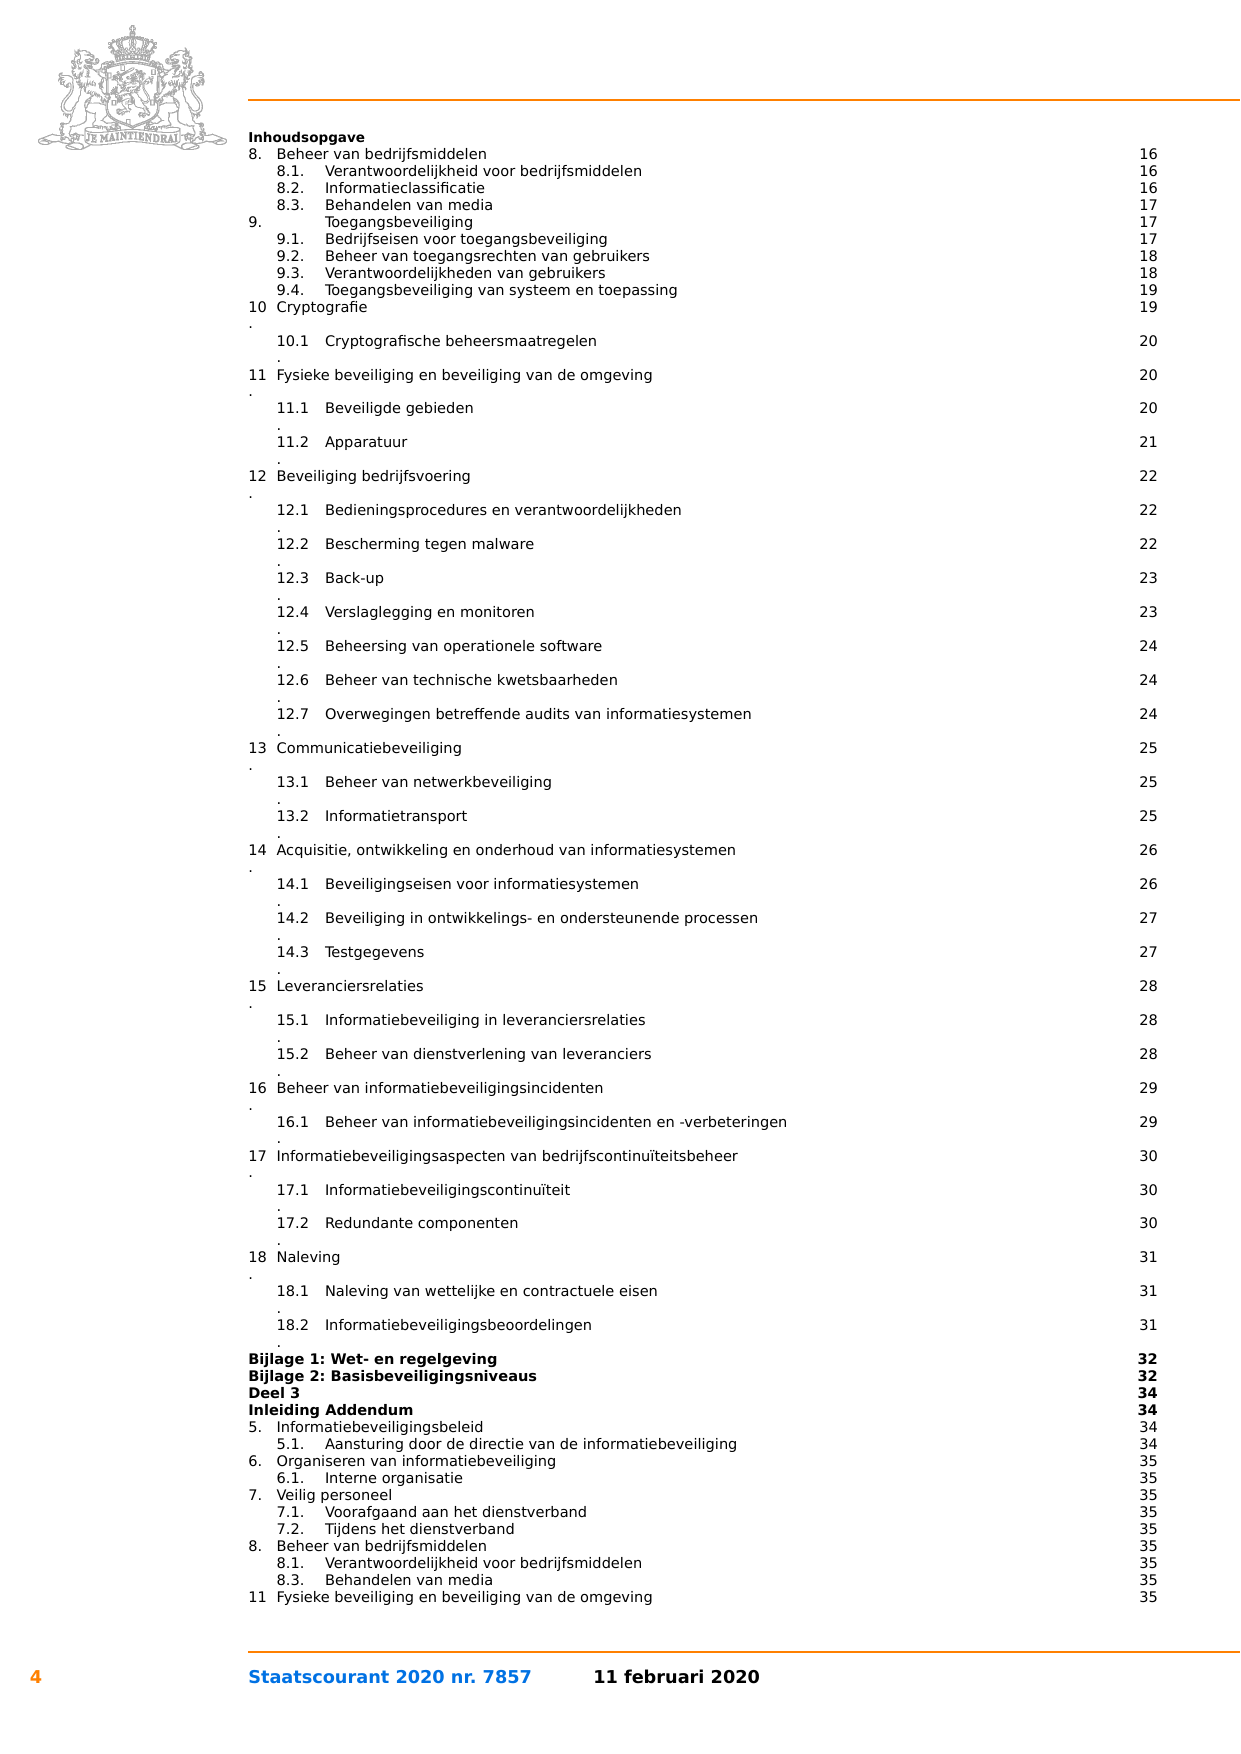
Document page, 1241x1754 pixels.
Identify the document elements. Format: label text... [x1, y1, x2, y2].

table_cell [248, 333, 271, 366]
table_cell Informatiebeveiligingsbeoordelingen [319, 1317, 1066, 1351]
table_cell Cryptografie [271, 299, 1066, 332]
table_cell 15.2. [271, 1046, 319, 1079]
table_cell [248, 1317, 271, 1351]
table_cell [248, 1181, 271, 1215]
table_cell 17 [1066, 214, 1163, 231]
table_cell [248, 1504, 271, 1521]
table_cell Toegangsbeveiliging [319, 214, 1066, 231]
table_cell 12.4. [271, 604, 319, 638]
table_cell 16 [1066, 180, 1163, 197]
table_cell 7. [248, 1487, 271, 1504]
table_cell Testgegevens [319, 944, 1066, 978]
table_cell Verantwoordelijkheden van gebruikers [319, 265, 1066, 281]
table_cell 8.3. [271, 197, 319, 213]
table_cell Beheer van netwerkbeveiliging [319, 774, 1066, 808]
table_cell 30 [1066, 1215, 1163, 1249]
table_cell 35 [1066, 1487, 1163, 1504]
table_cell [248, 231, 271, 247]
table_cell Behandelen van media [319, 197, 1066, 213]
table_cell 14.2. [271, 910, 319, 944]
table_cell Beheer van technische kwetsbaarheden [319, 672, 1066, 706]
table_cell Beheer van bedrijfsmiddelen [271, 1538, 1066, 1555]
table_cell 16 [1066, 163, 1163, 179]
table_cell 16.1. [271, 1114, 319, 1147]
table_cell [248, 672, 271, 706]
table_cell 25 [1066, 774, 1163, 808]
table_cell 8.1. [271, 163, 319, 179]
table_cell 12.2. [271, 536, 319, 570]
table_cell Tijdens het dienstverband [319, 1521, 1066, 1538]
table_cell 10. [248, 299, 271, 332]
table_cell 14. [248, 842, 271, 876]
table_cell [248, 1572, 271, 1589]
table_cell Beheersing van operationele software [319, 638, 1066, 672]
table_cell 22 [1066, 468, 1163, 502]
table_cell 9.2. [271, 248, 319, 264]
table_cell Fysieke beveiliging en beveiliging van de omgeving [271, 366, 1066, 400]
table_cell 5. [248, 1419, 271, 1436]
table_cell 28 [1066, 1046, 1163, 1079]
table_cell 16 [1066, 146, 1163, 163]
table_header Inhoudsopgave [248, 130, 1163, 146]
table_cell 8. [248, 1538, 271, 1555]
table_cell Leveranciersrelaties [271, 978, 1066, 1012]
table_cell Verantwoordelijkheid voor bedrijfsmiddelen [319, 163, 1066, 179]
table_cell 34 [1066, 1385, 1163, 1402]
table_cell Cryptografische beheersmaatregelen [319, 333, 1066, 366]
table_cell 35 [1066, 1521, 1163, 1538]
table_cell [248, 774, 271, 808]
table_cell 13.1. [271, 774, 319, 808]
table_cell 32 [1066, 1368, 1163, 1385]
table_cell 28 [1066, 1012, 1163, 1046]
table_cell [248, 281, 271, 298]
table_cell 35 [1066, 1572, 1163, 1589]
table_cell 12.7. [271, 706, 319, 740]
table_cell Verantwoordelijkheid voor bedrijfsmiddelen [319, 1555, 1066, 1572]
table_cell 8.2. [271, 180, 319, 197]
table_cell 29 [1066, 1114, 1163, 1147]
table_cell 26 [1066, 876, 1163, 910]
table_cell Behandelen van media [319, 1572, 1066, 1589]
table_cell [248, 1521, 271, 1538]
table_cell [248, 400, 271, 434]
table_cell [248, 808, 271, 842]
table_cell [248, 1436, 271, 1453]
table_cell 24 [1066, 706, 1163, 740]
table_cell 5.1. [271, 1436, 319, 1453]
table_cell 25 [1066, 808, 1163, 842]
table_cell 35 [1066, 1504, 1163, 1521]
table_cell 8.1. [271, 1555, 319, 1572]
table_cell 14.3. [271, 944, 319, 978]
table_cell [248, 265, 271, 281]
table_cell [248, 1555, 271, 1572]
table_cell Back-up [319, 570, 1066, 604]
table_cell Fysieke beveiliging en beveiliging van de omgeving [271, 1589, 1066, 1606]
table_cell Informatiebeveiligingsbeleid [271, 1419, 1066, 1436]
table_cell 18 [1066, 248, 1163, 264]
table_cell [248, 638, 271, 672]
table_cell 7.1. [271, 1504, 319, 1521]
table_cell [248, 876, 271, 910]
table_cell 35 [1066, 1589, 1163, 1606]
table_cell Veilig personeel [271, 1487, 1066, 1504]
table_cell 27 [1066, 910, 1163, 944]
table_cell 12.5. [271, 638, 319, 672]
table_cell Beveiligingseisen voor informatiesystemen [319, 876, 1066, 910]
table_cell 18 [1066, 265, 1163, 281]
table_cell 6.1. [271, 1470, 319, 1487]
table_cell 30 [1066, 1181, 1163, 1215]
table_cell Informatiebeveiligingsaspecten van bedrijfscontinuïteitsbeheer [271, 1148, 1066, 1181]
table_cell Interne organisatie [319, 1470, 1066, 1487]
table_cell 7.2. [271, 1521, 319, 1538]
table_cell 14.1. [271, 876, 319, 910]
table_cell 8.3. [271, 1572, 319, 1589]
table_cell 19 [1066, 299, 1163, 332]
table_cell 20 [1066, 333, 1163, 366]
table_cell 34 [1066, 1402, 1163, 1419]
table_cell Redundante componenten [319, 1215, 1066, 1249]
table_cell [248, 536, 271, 570]
picture [38, 25, 227, 150]
table_cell 20 [1066, 400, 1163, 434]
table_cell Organiseren van informatiebeveiliging [271, 1453, 1066, 1470]
table_cell 35 [1066, 1538, 1163, 1555]
table_cell Beveiliging bedrijfsvoering [271, 468, 1066, 502]
table_cell 24 [1066, 672, 1163, 706]
table_cell 9.1. [271, 231, 319, 247]
table_cell 22 [1066, 536, 1163, 570]
table_cell [248, 570, 271, 604]
table_cell 10.1. [271, 333, 319, 366]
table_cell [248, 1046, 271, 1079]
table_cell 11.1. [271, 400, 319, 434]
table_cell Bedieningsprocedures en verantwoordelijkheden [319, 502, 1066, 536]
table_cell [248, 1012, 271, 1046]
table_cell 17 [1066, 231, 1163, 247]
table_cell 31 [1066, 1317, 1163, 1351]
table_cell 24 [1066, 638, 1163, 672]
table_cell [248, 502, 271, 536]
table_cell 17.1. [271, 1181, 319, 1215]
table_cell 23 [1066, 570, 1163, 604]
table_cell Bijlage 1: Wet- en regelgeving [248, 1351, 1066, 1368]
table_cell 17. [248, 1148, 271, 1181]
table_cell Overwegingen betreffende audits van informatiesystemen [319, 706, 1066, 740]
table_cell [248, 1215, 271, 1249]
table_cell Deel 3 [248, 1385, 1066, 1402]
table_cell 26 [1066, 842, 1163, 876]
table_cell 18. [248, 1249, 271, 1283]
table_cell 22 [1066, 502, 1163, 536]
table_cell 34 [1066, 1419, 1163, 1436]
table_cell Informatiebeveiliging in leveranciersrelaties [319, 1012, 1066, 1046]
table_cell Beheer van informatiebeveiligingsincidenten en -verbeteringen [319, 1114, 1066, 1147]
table_cell 6. [248, 1453, 271, 1470]
table_cell 8. [248, 146, 271, 163]
table_cell Communicatiebeveiliging [271, 740, 1066, 774]
table_cell 9.3. [271, 265, 319, 281]
table_cell 35 [1066, 1470, 1163, 1487]
table_cell [248, 434, 271, 468]
table_cell 27 [1066, 944, 1163, 978]
table_cell 11 [248, 1589, 271, 1606]
table_cell 15.1. [271, 1012, 319, 1046]
table_cell 34 [1066, 1436, 1163, 1453]
table_cell 9. [248, 214, 271, 231]
table_cell 19 [1066, 281, 1163, 298]
table_cell [248, 706, 271, 740]
table_cell Naleving van wettelijke en contractuele eisen [319, 1283, 1066, 1317]
table_cell Voorafgaand aan het dienstverband [319, 1504, 1066, 1521]
table_cell 12. [248, 468, 271, 502]
table_cell 12.3. [271, 570, 319, 604]
table_cell 13. [248, 740, 271, 774]
table_cell Inleiding Addendum [248, 1402, 1066, 1419]
table_cell 31 [1066, 1283, 1163, 1317]
table_cell 13.2. [271, 808, 319, 842]
table_cell Beveiliging in ontwikkelings- en ondersteunende processen [319, 910, 1066, 944]
table_cell 32 [1066, 1351, 1163, 1368]
table_cell 28 [1066, 978, 1163, 1012]
table_cell 35 [1066, 1453, 1163, 1470]
table_cell Verslaglegging en monitoren [319, 604, 1066, 638]
table_cell 15. [248, 978, 271, 1012]
table_cell 35 [1066, 1555, 1163, 1572]
table_cell [248, 910, 271, 944]
table_cell Bescherming tegen malware [319, 536, 1066, 570]
table_cell Beheer van informatiebeveiligingsincidenten [271, 1080, 1066, 1113]
table_cell 11.2. [271, 434, 319, 468]
table_cell [248, 180, 271, 197]
table_cell Apparatuur [319, 434, 1066, 468]
table_cell Bedrijfseisen voor toegangsbeveiliging [319, 231, 1066, 247]
table_cell 12.1. [271, 502, 319, 536]
table_cell [271, 214, 319, 231]
table_cell 31 [1066, 1249, 1163, 1283]
table_cell 18.2. [271, 1317, 319, 1351]
table_cell Beheer van bedrijfsmiddelen [271, 146, 1066, 163]
table_cell 12.6. [271, 672, 319, 706]
table_cell 16. [248, 1080, 271, 1113]
table_cell 23 [1066, 604, 1163, 638]
table_cell Informatietransport [319, 808, 1066, 842]
table_cell Acquisitie, ontwikkeling en onderhoud van informatiesystemen [271, 842, 1066, 876]
table_cell Beveiligde gebieden [319, 400, 1066, 434]
table_cell Informatiebeveiligingscontinuïteit [319, 1181, 1066, 1215]
table_cell [248, 248, 271, 264]
table_cell Informatieclassificatie [319, 180, 1066, 197]
table_cell 17.2. [271, 1215, 319, 1249]
table_cell 30 [1066, 1148, 1163, 1181]
table_cell 25 [1066, 740, 1163, 774]
table_cell [248, 604, 271, 638]
table_cell [248, 197, 271, 213]
table_cell 17 [1066, 197, 1163, 213]
table_cell [248, 1283, 271, 1317]
table_cell 11. [248, 366, 271, 400]
table_cell 29 [1066, 1080, 1163, 1113]
table_cell [248, 944, 271, 978]
table_cell Naleving [271, 1249, 1066, 1283]
table_cell Bijlage 2: Basisbeveiligingsniveaus [248, 1368, 1066, 1385]
table_cell 21 [1066, 434, 1163, 468]
table_cell Beheer van dienstverlening van leveranciers [319, 1046, 1066, 1079]
table_cell [248, 1470, 271, 1487]
table_cell 9.4. [271, 281, 319, 298]
table_cell Toegangsbeveiliging van systeem en toepassing [319, 281, 1066, 298]
table_cell Aansturing door de directie van de informatiebeveiliging [319, 1436, 1066, 1453]
table_cell [248, 163, 271, 179]
table_cell 18.1. [271, 1283, 319, 1317]
table_cell Beheer van toegangsrechten van gebruikers [319, 248, 1066, 264]
table_cell 20 [1066, 366, 1163, 400]
table_cell [248, 1114, 271, 1147]
